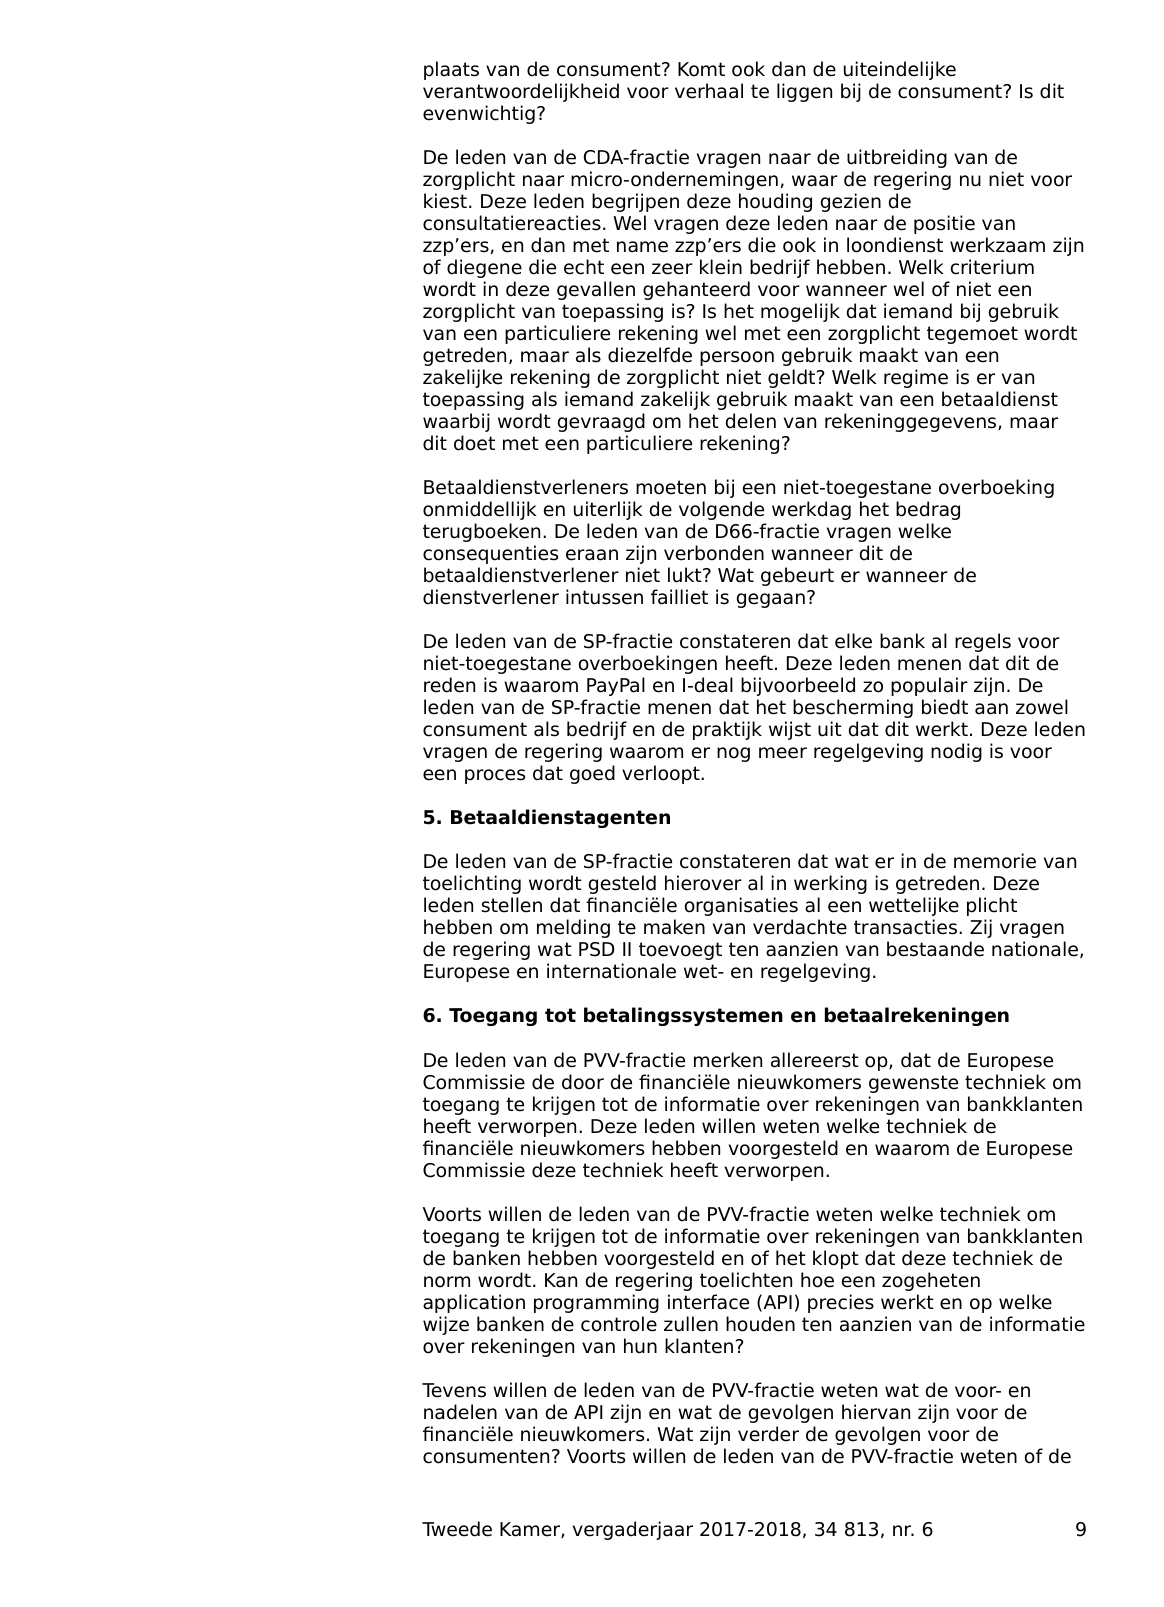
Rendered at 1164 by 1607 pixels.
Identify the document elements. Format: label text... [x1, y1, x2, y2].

text Tevens willen de leden van de PVV-fractie weten wat de voor- en nadelen van de API zijn en wat de gevolgen hiervan zijn voor de financiële nieuwkomers. Wat zijn verder de gevolgen voor de consumenten? Voorts willen de leden van de PVV-fractie weten of de [422, 1380, 1087, 1468]
text De leden van de SP-fractie constateren dat wat er in de memorie van toelichting wordt gesteld hierover al in werking is getreden. Deze leden stellen dat financiële organisaties al een wettelijke plicht hebben om melding te maken van verdachte transacties. Zij vragen de regering wat PSD II toevoegt ten aanzien van bestaande nationale, Europese en internationale wet- en regelgeving. [422, 851, 1087, 983]
text Betaaldienstverleners moeten bij een niet-toegestane overboeking onmiddellijk en uiterlijk de volgende werkdag het bedrag terugboeken. De leden van de D66-fractie vragen welke consequenties eraan zijn verbonden wanneer dit de betaaldienstverlener niet lukt? Wat gebeurt er wanneer de dienstverlener intussen failliet is gegaan? [422, 477, 1087, 609]
text De leden van de PVV-fractie merken allereerst op, dat de Europese Commissie de door de financiële nieuwkomers gewenste techniek om toegang te krijgen tot de informatie over rekeningen van bankklanten heeft verworpen. Deze leden willen weten welke techniek de financiële nieuwkomers hebben voorgesteld en waarom de Europese Commissie deze techniek heeft verworpen. [422, 1049, 1087, 1181]
subtitle 6. Toegang tot betalingssystemen en betaalrekeningen [422, 1005, 1087, 1027]
text Voorts willen de leden van de PVV-fractie weten welke techniek om toegang te krijgen tot de informatie over rekeningen van bankklanten de banken hebben voorgesteld en of het klopt dat deze techniek de norm wordt. Kan de regering toelichten hoe een zogeheten application programming interface (API) precies werkt en op welke wijze banken de controle zullen houden ten aanzien van de informatie over rekeningen van hun klanten? [422, 1204, 1087, 1357]
text De leden van de SP-fractie constateren dat elke bank al regels voor niet-toegestane overboekingen heeft. Deze leden menen dat dit de reden is waarom PayPal en I-deal bijvoorbeeld zo populair zijn. De leden van de SP-fractie menen dat het bescherming biedt aan zowel consument als bedrijf en de praktijk wijst uit dat dit werkt. Deze leden vragen de regering waarom er nog meer regelgeving nodig is voor een proces dat goed verloopt. [422, 631, 1087, 785]
text plaats van de consument? Komt ook dan de uiteindelijke verantwoordelijkheid voor verhaal te liggen bij de consument? Is dit evenwichtig? [422, 59, 1087, 125]
text De leden van de CDA-fractie vragen naar de uitbreiding van de zorgplicht naar micro-ondernemingen, waar de regering nu niet voor kiest. Deze leden begrijpen deze houding gezien de consultatiereacties. Wel vragen deze leden naar de positie van zzp’ers, en dan met name zzp’ers die ook in loondienst werkzaam zijn of diegene die echt een zeer klein bedrijf hebben. Welk criterium wordt in deze gevallen gehanteerd voor wanneer wel of niet een zorgplicht van toepassing is? Is het mogelijk dat iemand bij gebruik van een particuliere rekening wel met een zorgplicht tegemoet wordt getreden, maar als diezelfde persoon gebruik maakt van een zakelijke rekening de zorgplicht niet geldt? Welk regime is er van toepassing als iemand zakelijk gebruik maakt van een betaaldienst waarbij wordt gevraagd om het delen van rekeninggegevens, maar dit doet met een particuliere rekening? [422, 147, 1087, 455]
subtitle 5. Betaaldienstagenten [422, 807, 1087, 829]
